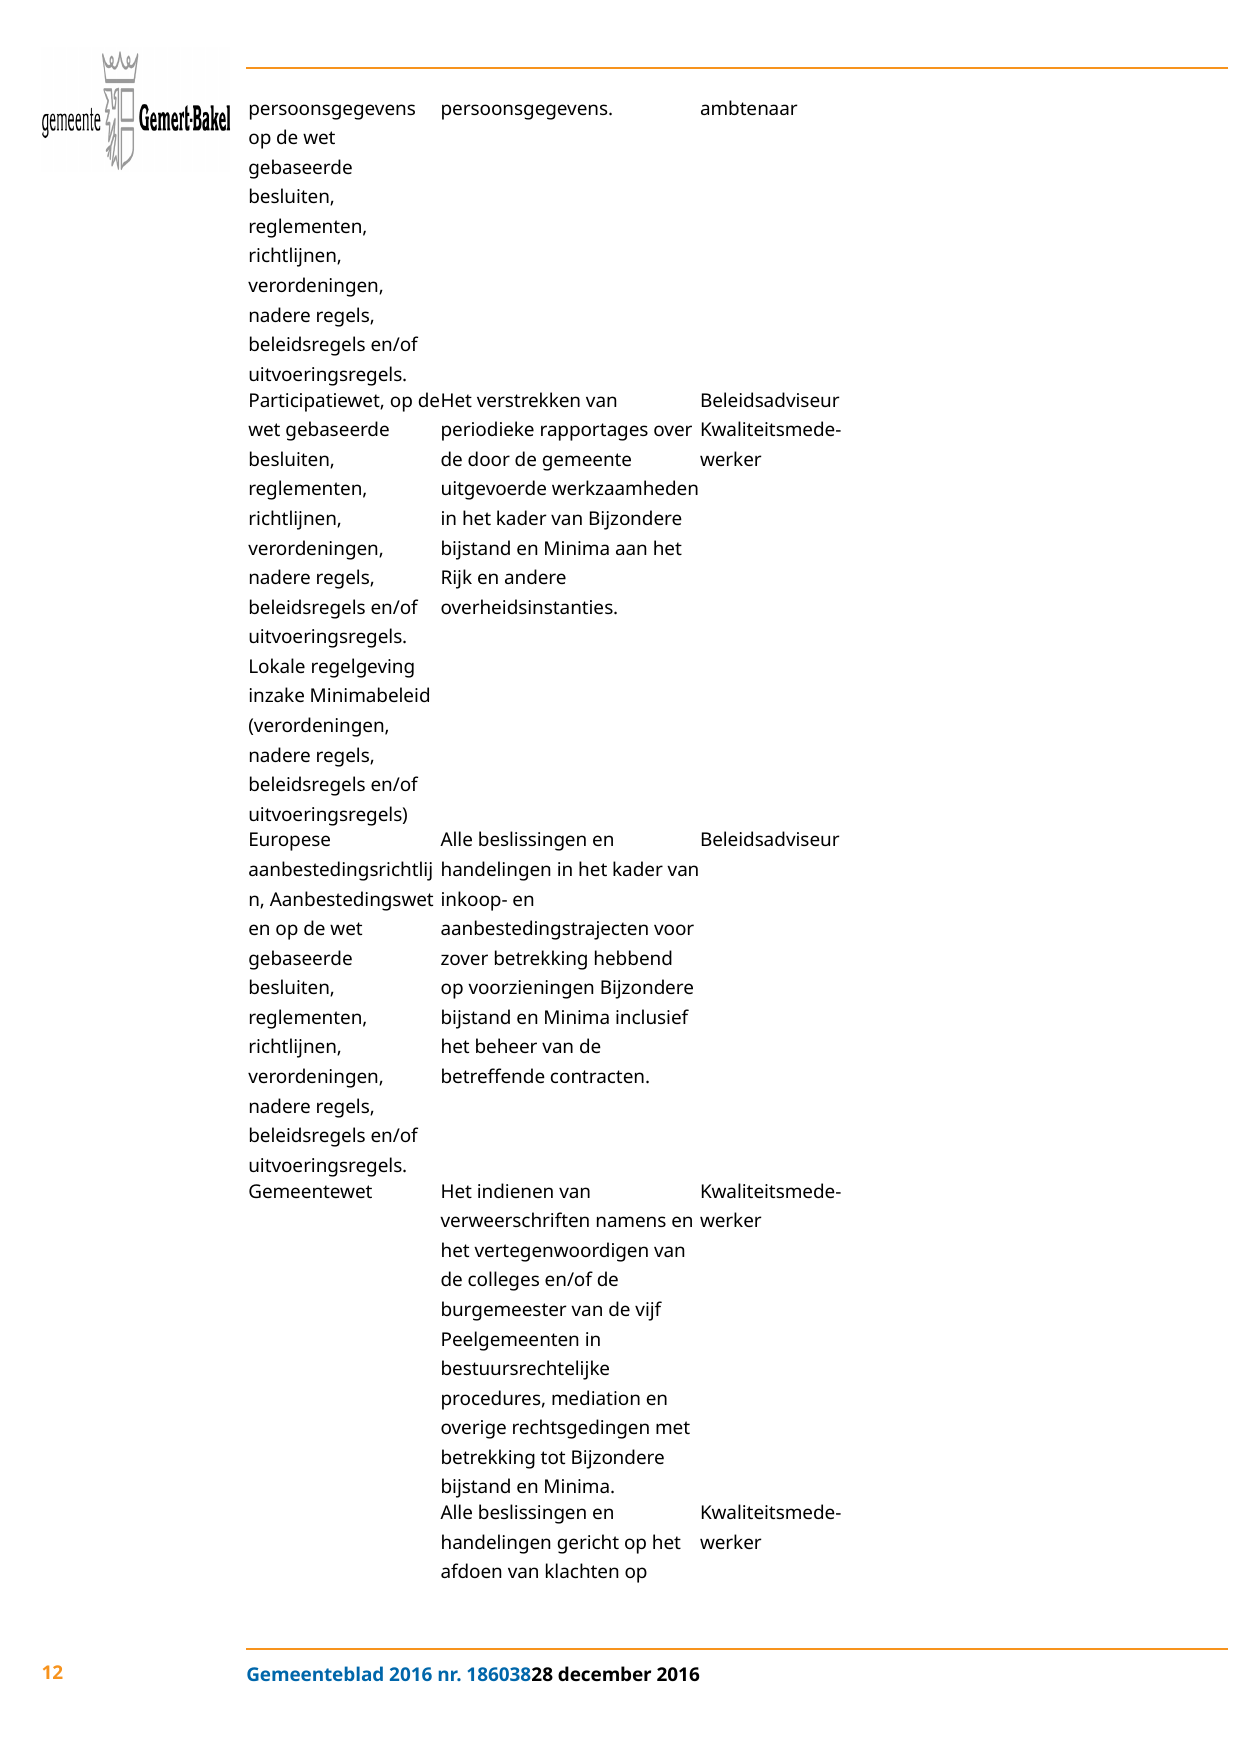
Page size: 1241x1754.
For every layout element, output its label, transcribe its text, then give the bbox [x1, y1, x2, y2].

table_cell [892, 387, 1152, 827]
table_cell Kwaliteitsmede-werker [700, 1178, 892, 1499]
table_cell Europese aanbestedingsrichtlijn, Aanbestedingswet en op de wet gebaseerde besluiten, reglementen, richtlijnen, verordeningen, nadere regels, beleidsregels en/of uitvoeringsregels. [248, 827, 440, 1178]
table_cell Alle beslissingen en handelingen in het kader van inkoop- en aanbestedingstrajecten voor zover betrekking hebbend op voorzieningen Bijzondere bijstand en Minima inclusief het beheer van de betreffende contracten. [440, 827, 700, 1178]
table_cell Kwaliteitsmede-werker [700, 1499, 892, 1584]
table_cell [892, 1499, 1152, 1584]
table_cell Gemeentewet [248, 1178, 440, 1499]
table_cell persoonsgegevens. [440, 95, 700, 387]
table_cell persoonsgegevens op de wet gebaseerde besluiten, reglementen, richtlijnen, verordeningen, nadere regels, beleidsregels en/of uitvoeringsregels. [248, 95, 440, 387]
table_cell [892, 827, 1152, 1178]
table_cell Alle beslissingen en handelingen gericht op het afdoen van klachten op [440, 1499, 700, 1584]
table_cell Beleidsadviseur Kwaliteitsmede-werker [700, 387, 892, 827]
table_cell ambtenaar [700, 95, 892, 387]
table_cell [892, 95, 1152, 387]
picture [41, 47, 231, 172]
table_cell Participatiewet, op de wet gebaseerde besluiten, reglementen, richtlijnen, verordeningen, nadere regels, beleidsregels en/of uitvoeringsregels. Lokale regelgeving inzake Minimabeleid (verordeningen, nadere regels, beleidsregels en/of uitvoeringsregels) [248, 387, 440, 827]
table_cell [248, 1499, 440, 1584]
table_cell Het verstrekken van periodieke rapportages over de door de gemeente uitgevoerde werkzaamheden in het kader van Bijzondere bijstand en Minima aan het Rijk en andere overheidsinstanties. [440, 387, 700, 827]
table_cell Beleidsadviseur [700, 827, 892, 1178]
table_cell [892, 1178, 1152, 1499]
table_cell Het indienen van verweerschriften namens en het vertegenwoordigen van de colleges en/of de burgemeester van de vijf Peelgemeenten in bestuursrechtelijke procedures, mediation en overige rechtsgedingen met betrekking tot Bijzondere bijstand en Minima. [440, 1178, 700, 1499]
